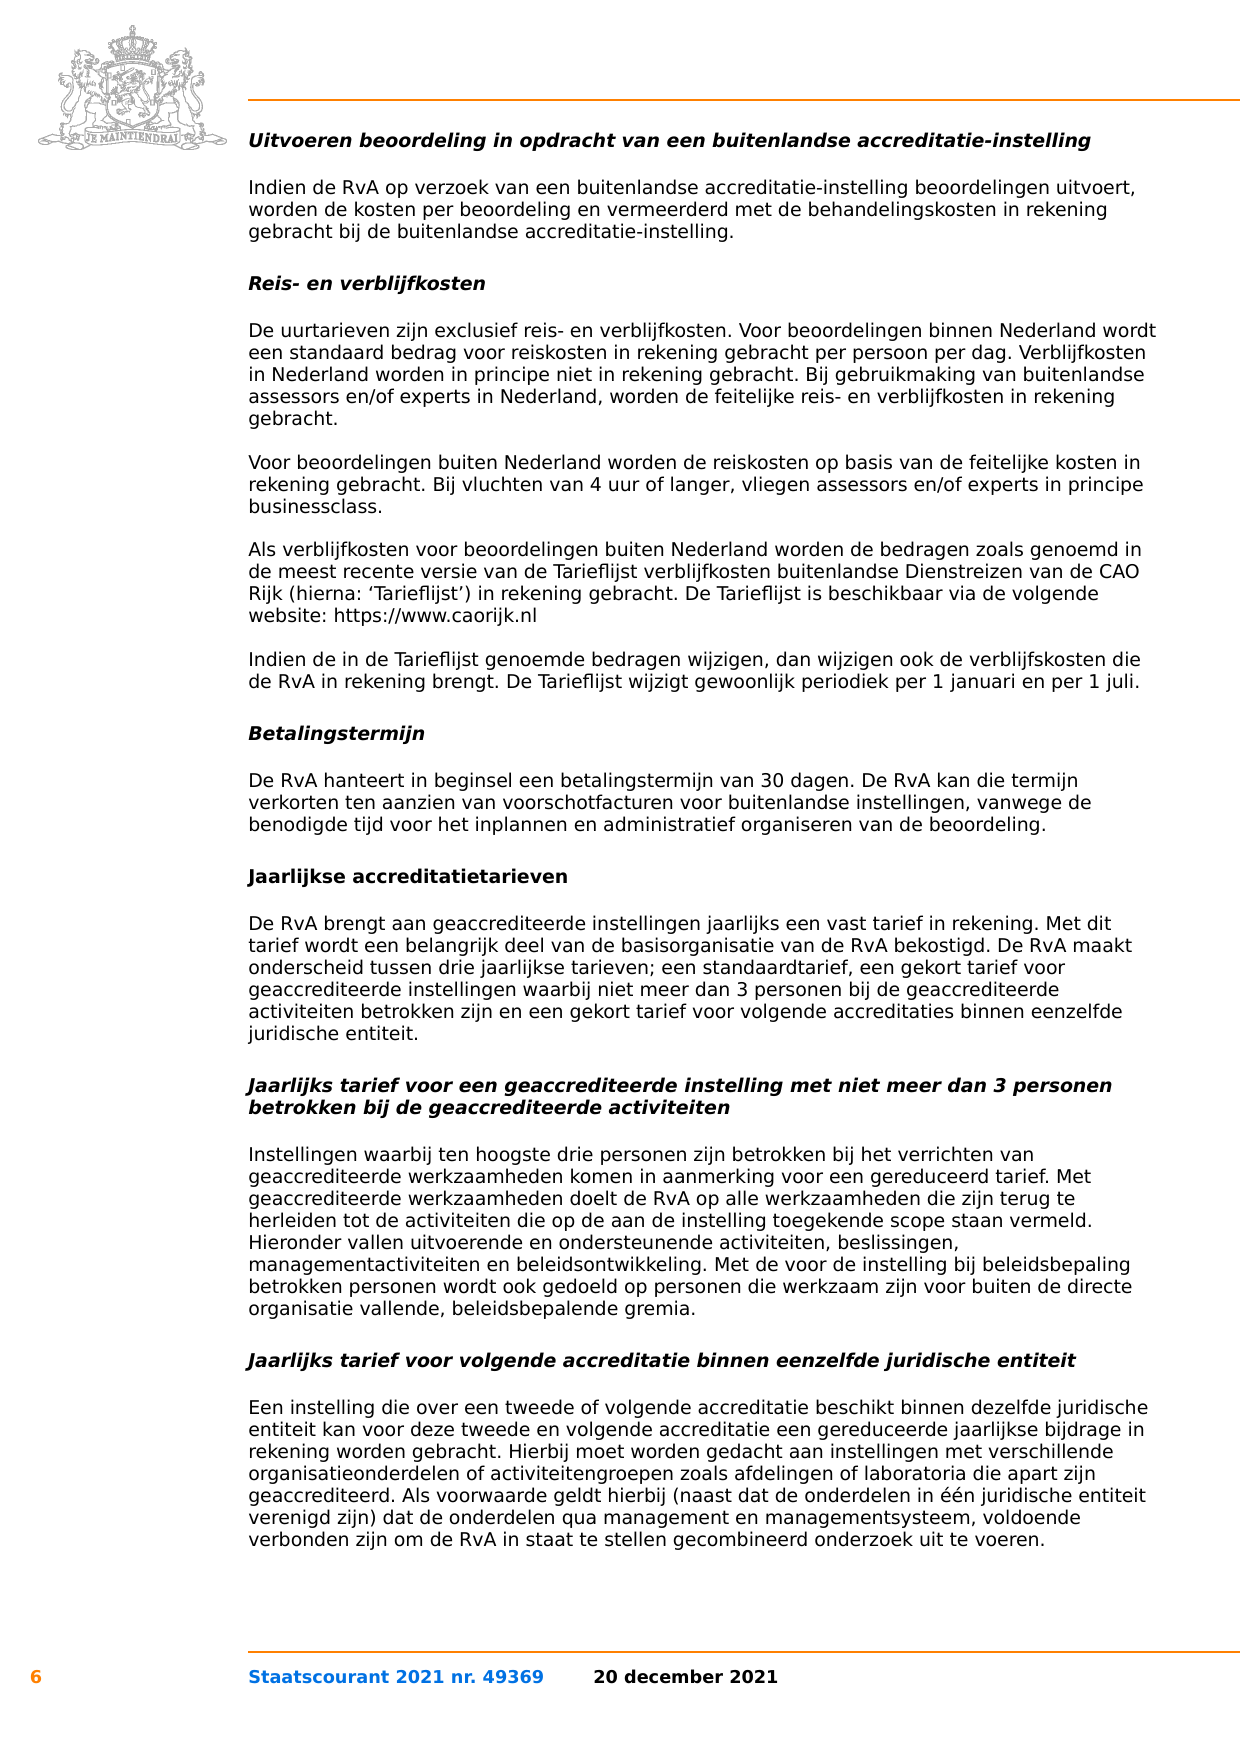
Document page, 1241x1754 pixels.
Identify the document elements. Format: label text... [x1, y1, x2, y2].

text Voor beoordelingen buiten Nederland worden de reiskosten op basis van de feitelijke kosten in rekening gebracht. Bij vluchten van 4 uur of langer, vliegen assessors en/of experts in principe businessclass. [248, 452, 1163, 517]
picture [38, 25, 227, 150]
text De RvA hanteert in beginsel een betalingstermijn van 30 dagen. De RvA kan die termijn verkorten ten aanzien van voorschotfacturen voor buitenlandse instellingen, vanwege de benodigde tijd voor het inplannen en administratief organiseren van de beoordeling. [248, 770, 1163, 836]
text Indien de RvA op verzoek van een buitenlandse accreditatie-instelling beoordelingen uitvoert, worden de kosten per beoordeling en vermeerderd met de behandelingskosten in rekening gebracht bij de buitenlandse accreditatie-instelling. [248, 177, 1163, 243]
subtitle Jaarlijks tarief voor volgende accreditatie binnen eenzelfde juridische entiteit [248, 1350, 1163, 1372]
text Als verblijfkosten voor beoordelingen buiten Nederland worden de bedragen zoals genoemd in de meest recente versie van de Tarieflijst verblijfkosten buitenlandse Dienstreizen van de CAO Rijk (hierna: ‘Tarieflijst’) in rekening gebracht. De Tarieflijst is beschikbaar via de volgende website: https://www.caorijk.nl [248, 539, 1163, 627]
text De uurtarieven zijn exclusief reis- en verblijfkosten. Voor beoordelingen binnen Nederland wordt een standaard bedrag voor reiskosten in rekening gebracht per persoon per dag. Verblijfkosten in Nederland worden in principe niet in rekening gebracht. Bij gebruikmaking van buitenlandse assessors en/of experts in Nederland, worden de feitelijke reis- en verblijfkosten in rekening gebracht. [248, 320, 1163, 430]
subtitle Jaarlijkse accreditatietarieven [248, 866, 1163, 888]
subtitle Uitvoeren beoordeling in opdracht van een buitenlandse accreditatie-instelling [248, 130, 1163, 152]
text De RvA brengt aan geaccrediteerde instellingen jaarlijks een vast tarief in rekening. Met dit tarief wordt een belangrijk deel van de basisorganisatie van de RvA bekostigd. De RvA maakt onderscheid tussen drie jaarlijkse tarieven; een standaardtarief, een gekort tarief voor geaccrediteerde instellingen waarbij niet meer dan 3 personen bij de geaccrediteerde activiteiten betrokken zijn en een gekort tarief voor volgende accreditaties binnen eenzelfde juridische entiteit. [248, 913, 1163, 1045]
text Instellingen waarbij ten hoogste drie personen zijn betrokken bij het verrichten van geaccrediteerde werkzaamheden komen in aanmerking voor een gereduceerd tarief. Met geaccrediteerde werkzaamheden doelt de RvA op alle werkzaamheden die zijn terug te herleiden tot de activiteiten die op de aan de instelling toegekende scope staan vermeld. Hieronder vallen uitvoerende en ondersteunende activiteiten, beslissingen, managementactiviteiten en beleidsontwikkeling. Met de voor de instelling bij beleidsbepaling betrokken personen wordt ook gedoeld op personen die werkzaam zijn voor buiten de directe organisatie vallende, beleidsbepalende gremia. [248, 1144, 1163, 1320]
text Een instelling die over een tweede of volgende accreditatie beschikt binnen dezelfde juridische entiteit kan voor deze tweede en volgende accreditatie een gereduceerde jaarlijkse bijdrage in rekening worden gebracht. Hierbij moet worden gedacht aan instellingen met verschillende organisatieonderdelen of activiteitengroepen zoals afdelingen of laboratoria die apart zijn geaccrediteerd. Als voorwaarde geldt hierbij (naast dat de onderdelen in één juridische entiteit verenigd zijn) dat de onderdelen qua management en managementsysteem, voldoende verbonden zijn om de RvA in staat te stellen gecombineerd onderzoek uit te voeren. [248, 1397, 1163, 1551]
subtitle Jaarlijks tarief voor een geaccrediteerde instelling met niet meer dan 3 personen betrokken bij de geaccrediteerde activiteiten [248, 1075, 1163, 1119]
text Indien de in de Tarieflijst genoemde bedragen wijzigen, dan wijzigen ook de verblijfskosten die de RvA in rekening brengt. De Tarieflijst wijzigt gewoonlijk periodiek per 1 januari en per 1 juli. [248, 649, 1163, 693]
subtitle Reis- en verblijfkosten [248, 273, 1163, 295]
subtitle Betalingstermijn [248, 723, 1163, 745]
